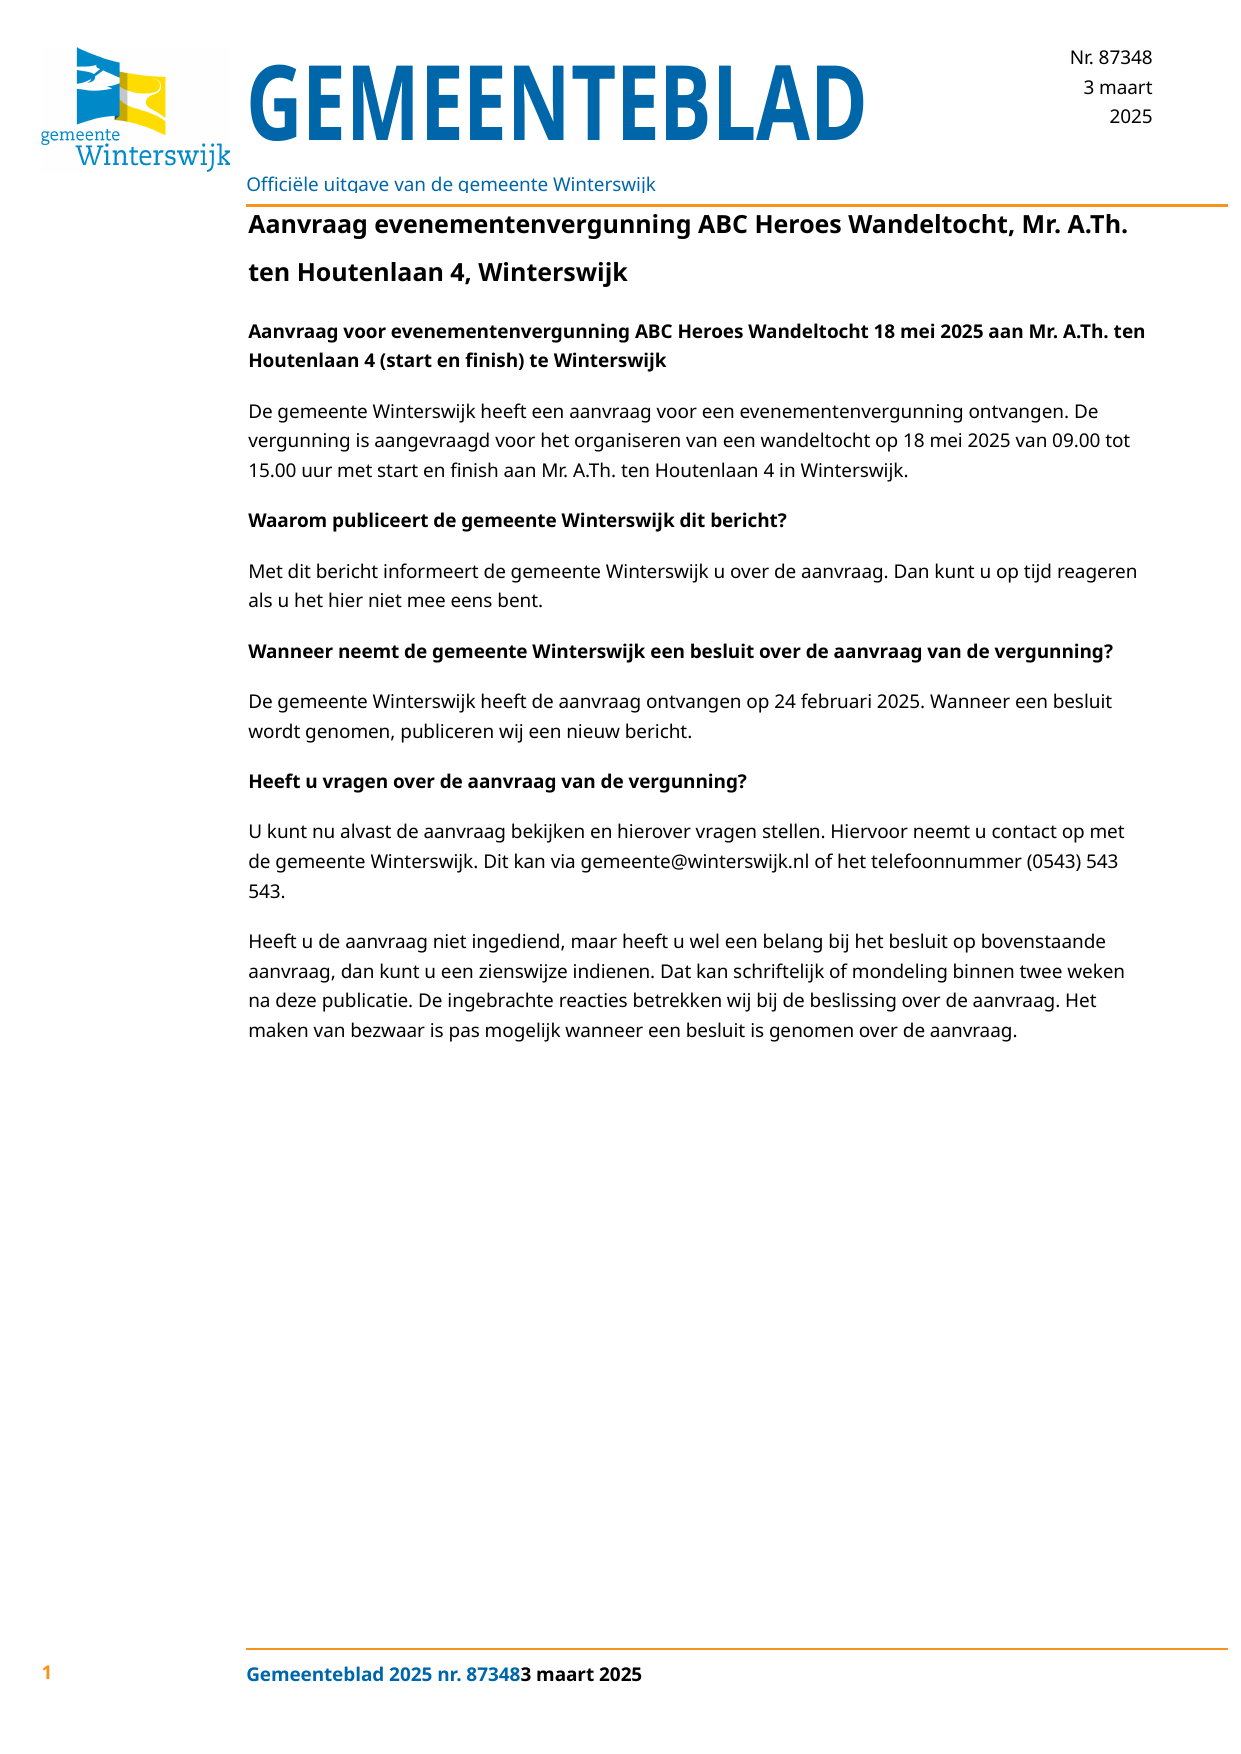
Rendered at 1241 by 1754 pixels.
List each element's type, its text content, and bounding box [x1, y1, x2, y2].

text Wanneer neemt de gemeente Winterswijk een besluit over de aanvraag van de vergunning? [248, 638, 1152, 664]
text Waarom publiceert de gemeente Winterswijk dit bericht? [248, 507, 1152, 533]
text De gemeente Winterswijk heeft een aanvraag voor een evenementenvergunning ontvangen. De vergunning is aangevraagd voor het organiseren van een wandeltocht op 18 mei 2025 van 09.00 tot 15.00 uur met start en finish aan Mr. A.Th. ten Houtenlaan 4 in Winterswijk. [248, 398, 1152, 483]
picture [41, 47, 231, 172]
text Aanvraag evenementenvergunning ABC Heroes Wandeltocht, Mr. A.Th. ten Houtenlaan 4, Winterswijk [248, 207, 1152, 288]
text Heeft u vragen over de aanvraag van de vergunning? [248, 768, 1152, 794]
text Met dit bericht informeert de gemeente Winterswijk u over de aanvraag. Dan kunt u op tijd reageren als u het hier niet mee eens bent. [248, 558, 1152, 613]
text U kunt nu alvast de aanvraag bekijken en hierover vragen stellen. Hiervoor neemt u contact op met de gemeente Winterswijk. Dit kan via gemeente@winterswijk.nl of het telefoonnummer (0543) 543 543. [248, 819, 1152, 904]
text De gemeente Winterswijk heeft de aanvraag ontvangen op 24 februari 2025. Wanneer een besluit wordt genomen, publiceren wij een nieuw bericht. [248, 688, 1152, 744]
picture [225, 153, 231, 162]
text Aanvraag voor evenementenvergunning ABC Heroes Wandeltocht 18 mei 2025 aan Mr. A.Th. ten Houtenlaan 4 (start en finish) te Winterswijk [248, 318, 1152, 373]
text Heeft u de aanvraag niet ingediend, maar heeft u wel een belang bij het besluit op bovenstaande aanvraag, dan kunt u een zienswijze indienen. Dat kan schriftelijk of mondeling binnen twee weken na deze publicatie. De ingebrachte reacties betrekken wij bij de beslissing over de aanvraag. Het maken van bezwaar is pas mogelijk wanneer een besluit is genomen over de aanvraag. [248, 928, 1152, 1043]
